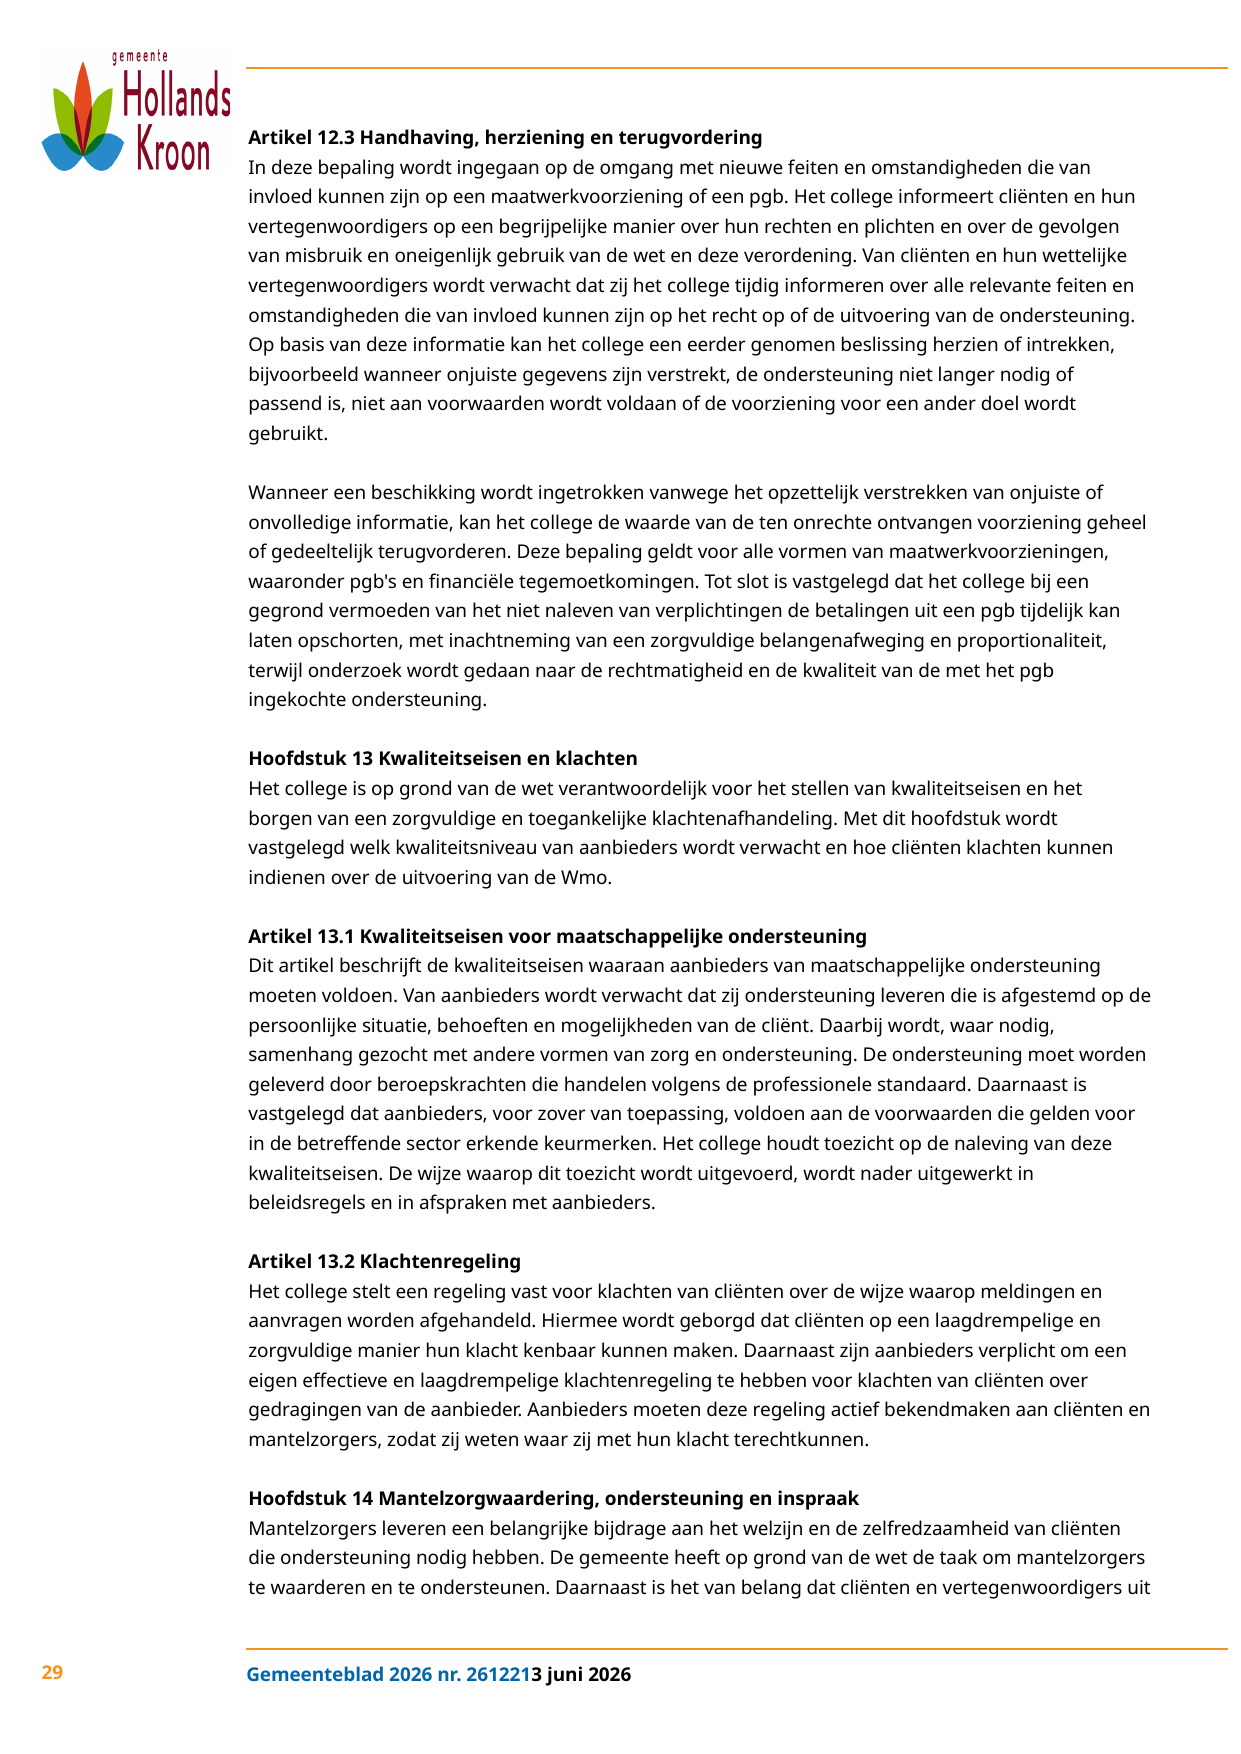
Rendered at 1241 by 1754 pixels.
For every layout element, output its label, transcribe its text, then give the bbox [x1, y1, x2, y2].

text Het college is op grond van de wet verantwoordelijk voor het stellen van kwaliteitseisen en het borgen van een zorgvuldige en toegankelijke klachtenafhandeling. Met dit hoofdstuk wordt vastgelegd welk kwaliteitsniveau van aanbieders wordt verwacht en hoe cliënten klachten kunnen indienen over de uitvoering van de Wmo. [248, 775, 1152, 890]
text Wanneer een beschikking wordt ingetrokken vanwege het opzettelijk verstrekken van onjuiste of onvolledige informatie, kan het college de waarde van de ten onrechte ontvangen voorziening geheel of gedeeltelijk terugvorderen. Deze bepaling geldt voor alle vormen van maatwerkvoorzieningen, waaronder pgb's en financiële tegemoetkomingen. Tot slot is vastgelegd dat het college bij een gegrond vermoeden van het niet naleven van verplichtingen de betalingen uit een pgb tijdelijk kan laten opschorten, met inachtneming van een zorgvuldige belangenafweging en proportionaliteit, terwijl onderzoek wordt gedaan naar de rechtmatigheid en de kwaliteit van de met het pgb ingekochte ondersteuning. [248, 479, 1152, 712]
text Artikel 13.1 Kwaliteitseisen voor maatschappelijke ondersteuning [248, 923, 1152, 949]
text Hoofdstuk 13 Kwaliteitseisen en klachten [248, 746, 1152, 771]
text In deze bepaling wordt ingegaan op de omgang met nieuwe feiten en omstandigheden die van invloed kunnen zijn op een maatwerkvoorziening of een pgb. Het college informeert cliënten en hun vertegenwoordigers op een begrijpelijke manier over hun rechten en plichten en over de gevolgen van misbruik en oneigenlijk gebruik van de wet en deze verordening. Van cliënten en hun wettelijke vertegenwoordigers wordt verwacht dat zij het college tijdig informeren over alle relevante feiten en omstandigheden die van invloed kunnen zijn op het recht op of de uitvoering van de ondersteuning. Op basis van deze informatie kan het college een eerder genomen beslissing herzien of intrekken, bijvoorbeeld wanneer onjuiste gegevens zijn verstrekt, de ondersteuning niet langer nodig of passend is, niet aan voorwaarden wordt voldaan of de voorziening voor een ander doel wordt gebruikt. [248, 154, 1152, 446]
text Artikel 12.3 Handhaving, herziening en terugvordering [248, 124, 1152, 150]
text Artikel 13.2 Klachtenregeling [248, 1248, 1152, 1274]
text Dit artikel beschrijft de kwaliteitseisen waaraan aanbieders van maatschappelijke ondersteuning moeten voldoen. Van aanbieders wordt verwacht dat zij ondersteuning leveren die is afgestemd op de persoonlijke situatie, behoeften en mogelijkheden van de cliënt. Daarbij wordt, waar nodig, samenhang gezocht met andere vormen van zorg en ondersteuning. De ondersteuning moet worden geleverd door beroepskrachten die handelen volgens de professionele standaard. Daarnaast is vastgelegd dat aanbieders, voor zover van toepassing, voldoen aan de voorwaarden die gelden voor in de betreffende sector erkende keurmerken. Het college houdt toezicht op de naleving van deze kwaliteitseisen. De wijze waarop dit toezicht wordt uitgevoerd, wordt nader uitgewerkt in beleidsregels en in afspraken met aanbieders. [248, 953, 1152, 1215]
picture [41, 47, 231, 172]
text Mantelzorgers leveren een belangrijke bijdrage aan het welzijn en de zelfredzaamheid van cliënten die ondersteuning nodig hebben. De gemeente heeft op grond van de wet de taak om mantelzorgers te waarderen en te ondersteunen. Daarnaast is het van belang dat cliënten en vertegenwoordigers uit [248, 1515, 1152, 1600]
text Het college stelt een regeling vast voor klachten van cliënten over de wijze waarop meldingen en aanvragen worden afgehandeld. Hiermee wordt geborgd dat cliënten op een laagdrempelige en zorgvuldige manier hun klacht kenbaar kunnen maken. Daarnaast zijn aanbieders verplicht om een eigen effectieve en laagdrempelige klachtenregeling te hebben voor klachten van cliënten over gedragingen van de aanbieder. Aanbieders moeten deze regeling actief bekendmaken aan cliënten en mantelzorgers, zodat zij weten waar zij met hun klacht terechtkunnen. [248, 1278, 1152, 1452]
text Hoofdstuk 14 Mantelzorgwaardering, ondersteuning en inspraak [248, 1485, 1152, 1511]
